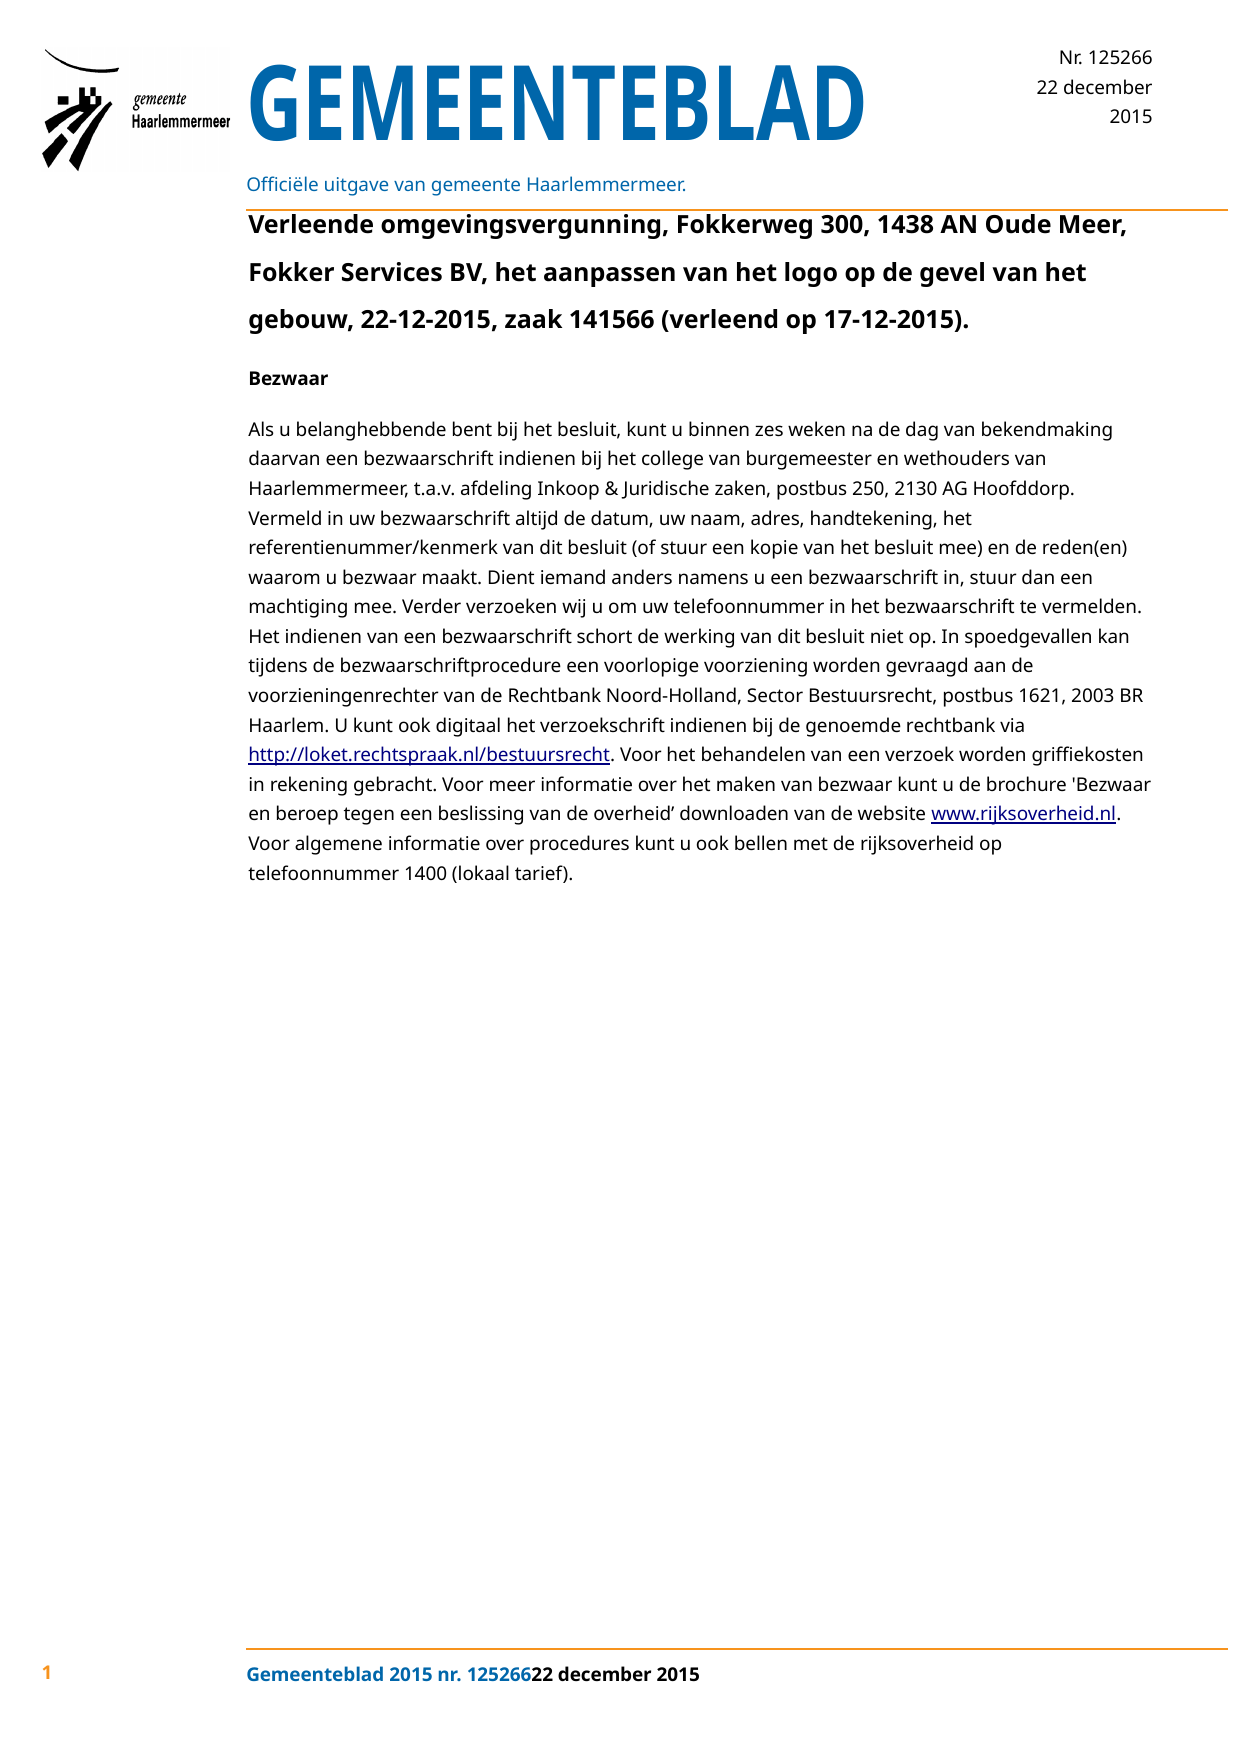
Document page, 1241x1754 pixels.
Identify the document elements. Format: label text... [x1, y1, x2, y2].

picture [41, 47, 231, 172]
text Bezwaar [248, 366, 1152, 391]
text Als u belanghebbende bent bij het besluit, kunt u binnen zes weken na de dag van bekendmaking daarvan een bezwaarschrift indienen bij het college van burgemeester en wethouders van Haarlemmermeer, t.a.v. afdeling Inkoop & Juridische zaken, postbus 250, 2130 AG Hoofddorp. Vermeld in uw bezwaarschrift altijd de datum, uw naam, adres, handtekening, het referentienummer/kenmerk van dit besluit (of stuur een kopie van het besluit mee) en de reden(en) waarom u bezwaar maakt. Dient iemand anders namens u een bezwaarschrift in, stuur dan een machtiging mee. Verder verzoeken wij u om uw telefoonnummer in het bezwaarschrift te vermelden. Het indienen van een bezwaarschrift schort de werking van dit besluit niet op. In spoedgevallen kan tijdens de bezwaarschriftprocedure een voorlopige voorziening worden gevraagd aan de voorzieningenrechter van de Rechtbank Noord-Holland, Sector Bestuursrecht, postbus 1621, 2003 BR Haarlem. U kunt ook digitaal het verzoekschrift indienen bij de genoemde rechtbank via http://loket.rechtspraak.nl/bestuursrecht. Voor het behandelen van een verzoek worden griffiekosten in rekening gebracht. Voor meer informatie over het maken van bezwaar kunt u de brochure 'Bezwaar en beroep tegen een beslissing van de overheid’ downloaden van de website www.rijksoverheid.nl. Voor algemene informatie over procedures kunt u ook bellen met de rijksoverheid op telefoonnummer 1400 (lokaal tarief). [248, 416, 1152, 885]
text Verleende omgevingsvergunning, Fokkerweg 300, 1438 AN Oude Meer, Fokker Services BV, het aanpassen van het logo op de gevel van het gebouw, 22-12-2015, zaak 141566 (verleend op 17-12-2015). [248, 211, 1152, 336]
